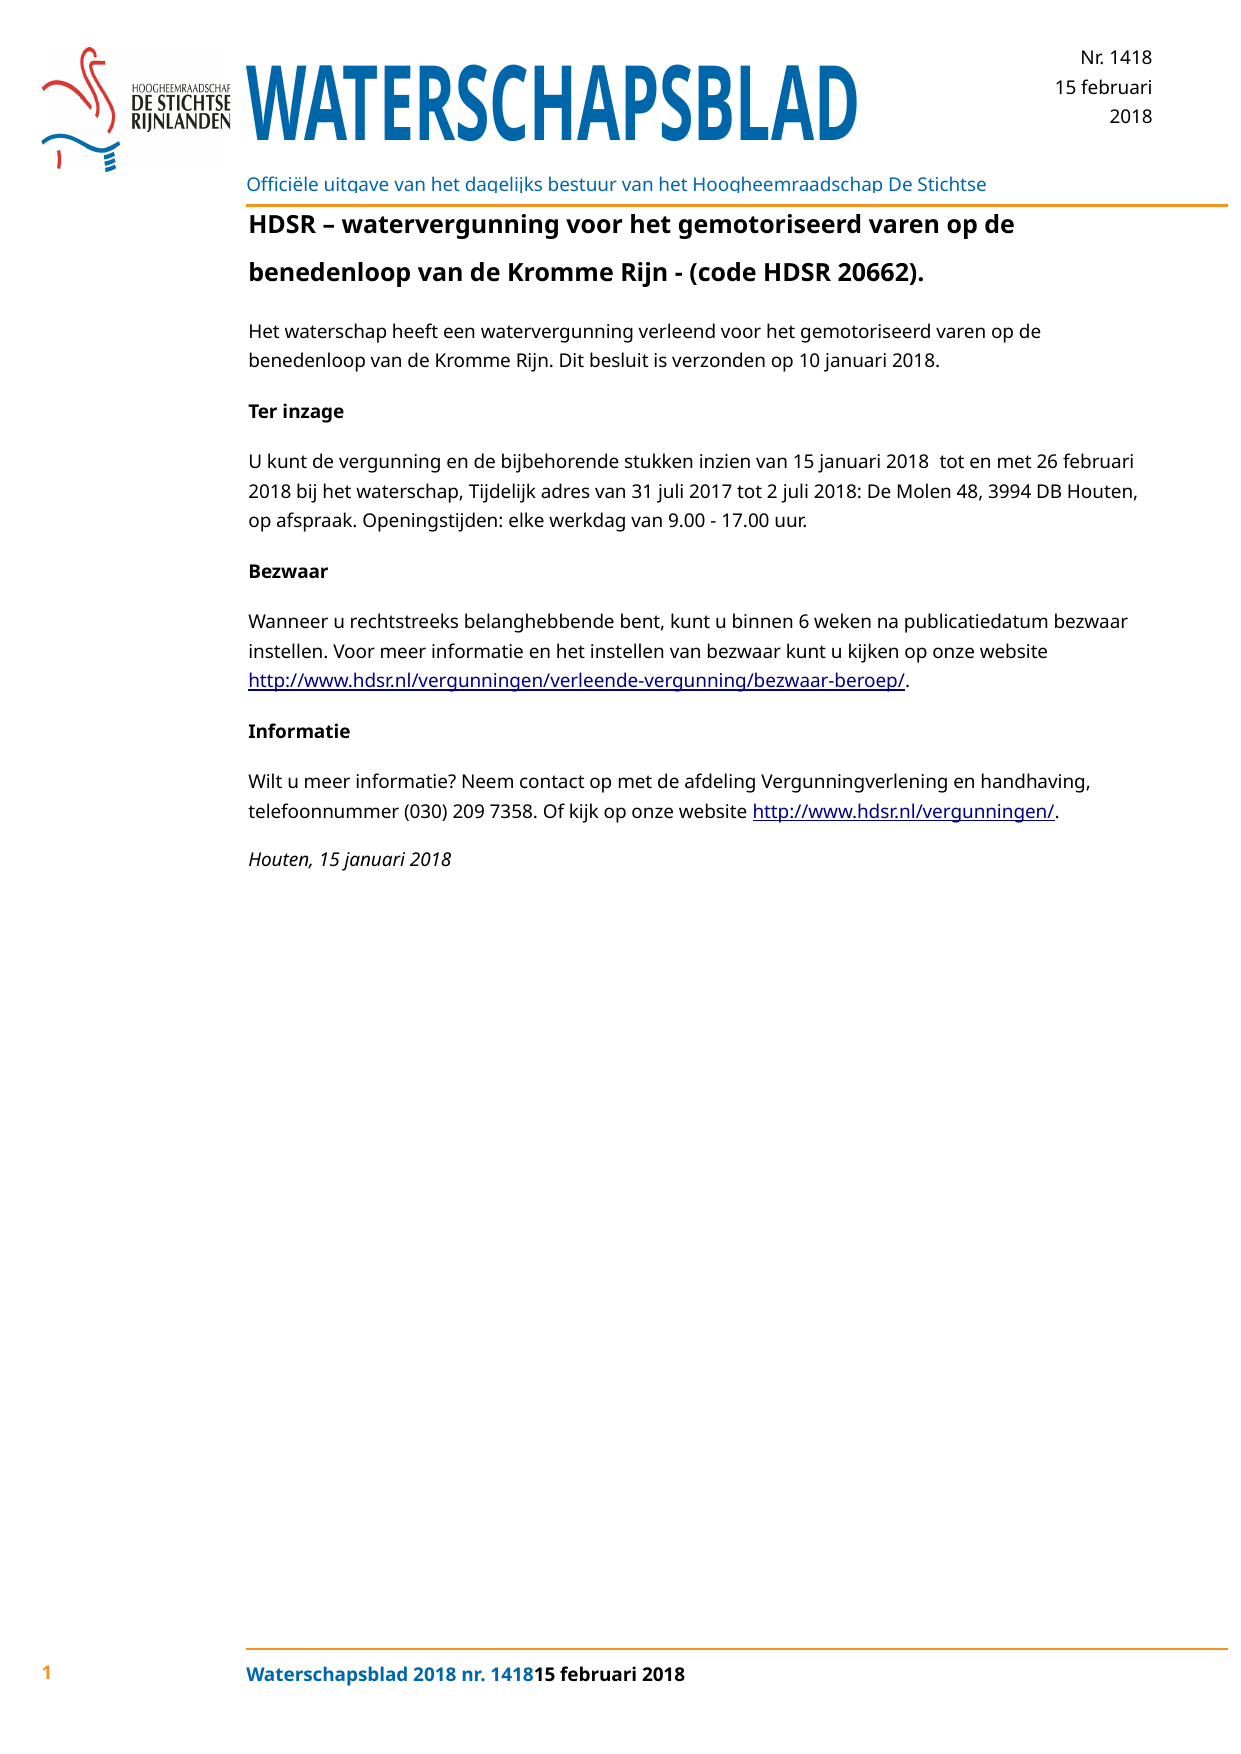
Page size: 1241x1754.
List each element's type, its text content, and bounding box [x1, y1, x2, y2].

text Wilt u meer informatie? Neem contact op met de afdeling Vergunningverlening en handhaving, telefoonnummer (030) 209 7358. Of kijk op onze website http://www.hdsr.nl/vergunningen/. [248, 768, 1152, 824]
picture [41, 47, 231, 172]
text HDSR – watervergunning voor het gemotoriseerd varen op de benedenloop van de Kromme Rijn - (code HDSR 20662). [248, 207, 1152, 288]
text Wanneer u rechtstreeks belanghebbende bent, kunt u binnen 6 weken na publicatiedatum bezwaar instellen. Voor meer informatie en het instellen van bezwaar kunt u kijken op onze website http://www.hdsr.nl/vergunningen/verleende-vergunning/bezwaar-beroep/. [248, 608, 1152, 693]
text Bezwaar [248, 558, 1152, 584]
text Het waterschap heeft een watervergunning verleend voor het gemotoriseerd varen op de benedenloop van de Kromme Rijn. Dit besluit is verzonden op 10 januari 2018. [248, 318, 1152, 373]
text Ter inzage [248, 398, 1152, 424]
text Informatie [248, 718, 1152, 744]
text Houten, 15 januari 2018 [248, 846, 1152, 871]
text U kunt de vergunning en de bijbehorende stukken inzien van 15 januari 2018 tot en met 26 februari 2018 bij het waterschap, Tijdelijk adres van 31 juli 2017 tot 2 juli 2018: De Molen 48, 3994 DB Houten, op afspraak. Openingstijden: elke werkdag van 9.00 - 17.00 uur. [248, 448, 1152, 533]
